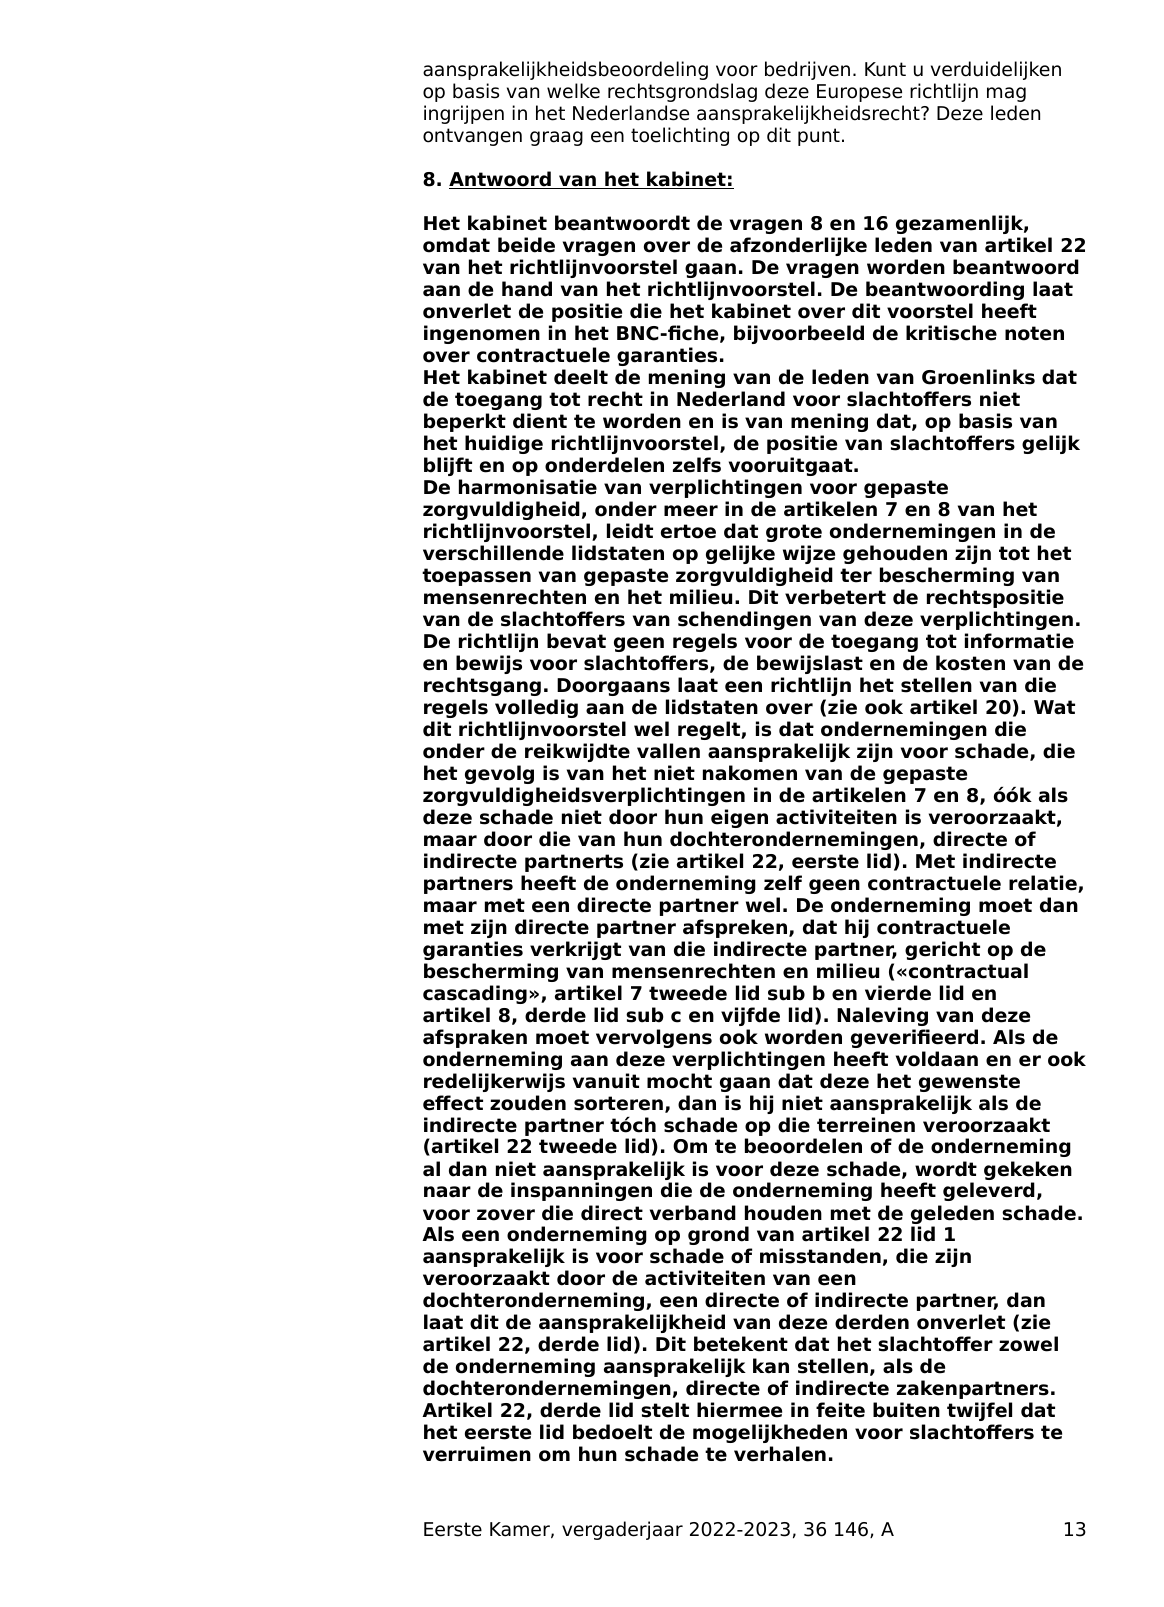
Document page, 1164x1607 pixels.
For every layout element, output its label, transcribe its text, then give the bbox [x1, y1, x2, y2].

text aansprakelijkheidsbeoordeling voor bedrijven. Kunt u verduidelijken op basis van welke rechtsgrondslag deze Europese richtlijn mag ingrijpen in het Nederlandse aansprakelijkheidsrecht? Deze leden ontvangen graag een toelichting op dit punt. [422, 59, 1087, 147]
subtitle 8. Antwoord van het kabinet: [422, 169, 1087, 191]
text Het kabinet beantwoordt de vragen 8 en 16 gezamenlijk, omdat beide vragen over de afzonderlijke leden van artikel 22 van het richtlijnvoorstel gaan. De vragen worden beantwoord aan de hand van het richtlijnvoorstel. De beantwoording laat onverlet de positie die het kabinet over dit voorstel heeft ingenomen in het BNC-fiche, bijvoorbeeld de kritische noten over contractuele garanties. [422, 213, 1087, 367]
text De richtlijn bevat geen regels voor de toegang tot informatie en bewijs voor slachtoffers, de bewijslast en de kosten van de rechtsgang. Doorgaans laat een richtlijn het stellen van die regels volledig aan de lidstaten over (zie ook artikel 20). Wat dit richtlijnvoorstel wel regelt, is dat ondernemingen die onder de reikwijdte vallen aansprakelijk zijn voor schade, die het gevolg is van het niet nakomen van de gepaste zorgvuldigheidsverplichtingen in de artikelen 7 en 8, óók als deze schade niet door hun eigen activiteiten is veroorzaakt, maar door die van hun dochterondernemingen, directe of indirecte partnerts (zie artikel 22, eerste lid). Met indirecte partners heeft de onderneming zelf geen contractuele relatie, maar met een directe partner wel. De onderneming moet dan met zijn directe partner afspreken, dat hij contractuele garanties verkrijgt van die indirecte partner, gericht op de bescherming van mensenrechten en milieu («contractual cascading», artikel 7 tweede lid sub b en vierde lid en artikel 8, derde lid sub c en vijfde lid). Naleving van deze afspraken moet vervolgens ook worden geverifieerd. Als de onderneming aan deze verplichtingen heeft voldaan en er ook redelijkerwijs vanuit mocht gaan dat deze het gewenste effect zouden sorteren, dan is hij niet aansprakelijk als de indirecte partner tóch schade op die terreinen veroorzaakt (artikel 22 tweede lid). Om te beoordelen of de onderneming al dan niet aansprakelijk is voor deze schade, wordt gekeken naar de inspanningen die de onderneming heeft geleverd, voor zover die direct verband houden met de geleden schade. [422, 631, 1087, 1224]
text Het kabinet deelt de mening van de leden van Groenlinks dat de toegang tot recht in Nederland voor slachtoffers niet beperkt dient te worden en is van mening dat, op basis van het huidige richtlijnvoorstel, de positie van slachtoffers gelijk blijft en op onderdelen zelfs vooruitgaat. [422, 367, 1087, 477]
text Als een onderneming op grond van artikel 22 lid 1 aansprakelijk is voor schade of misstanden, die zijn veroorzaakt door de activiteiten van een dochteronderneming, een directe of indirecte partner, dan laat dit de aansprakelijkheid van deze derden onverlet (zie artikel 22, derde lid). Dit betekent dat het slachtoffer zowel de onderneming aansprakelijk kan stellen, als de dochterondernemingen, directe of indirecte zakenpartners. Artikel 22, derde lid stelt hiermee in feite buiten twijfel dat het eerste lid bedoelt de mogelijkheden voor slachtoffers te verruimen om hun schade te verhalen. [422, 1224, 1087, 1466]
text De harmonisatie van verplichtingen voor gepaste zorgvuldigheid, onder meer in de artikelen 7 en 8 van het richtlijnvoorstel, leidt ertoe dat grote ondernemingen in de verschillende lidstaten op gelijke wijze gehouden zijn tot het toepassen van gepaste zorgvuldigheid ter bescherming van mensenrechten en het milieu. Dit verbetert de rechtspositie van de slachtoffers van schendingen van deze verplichtingen. [422, 477, 1087, 631]
